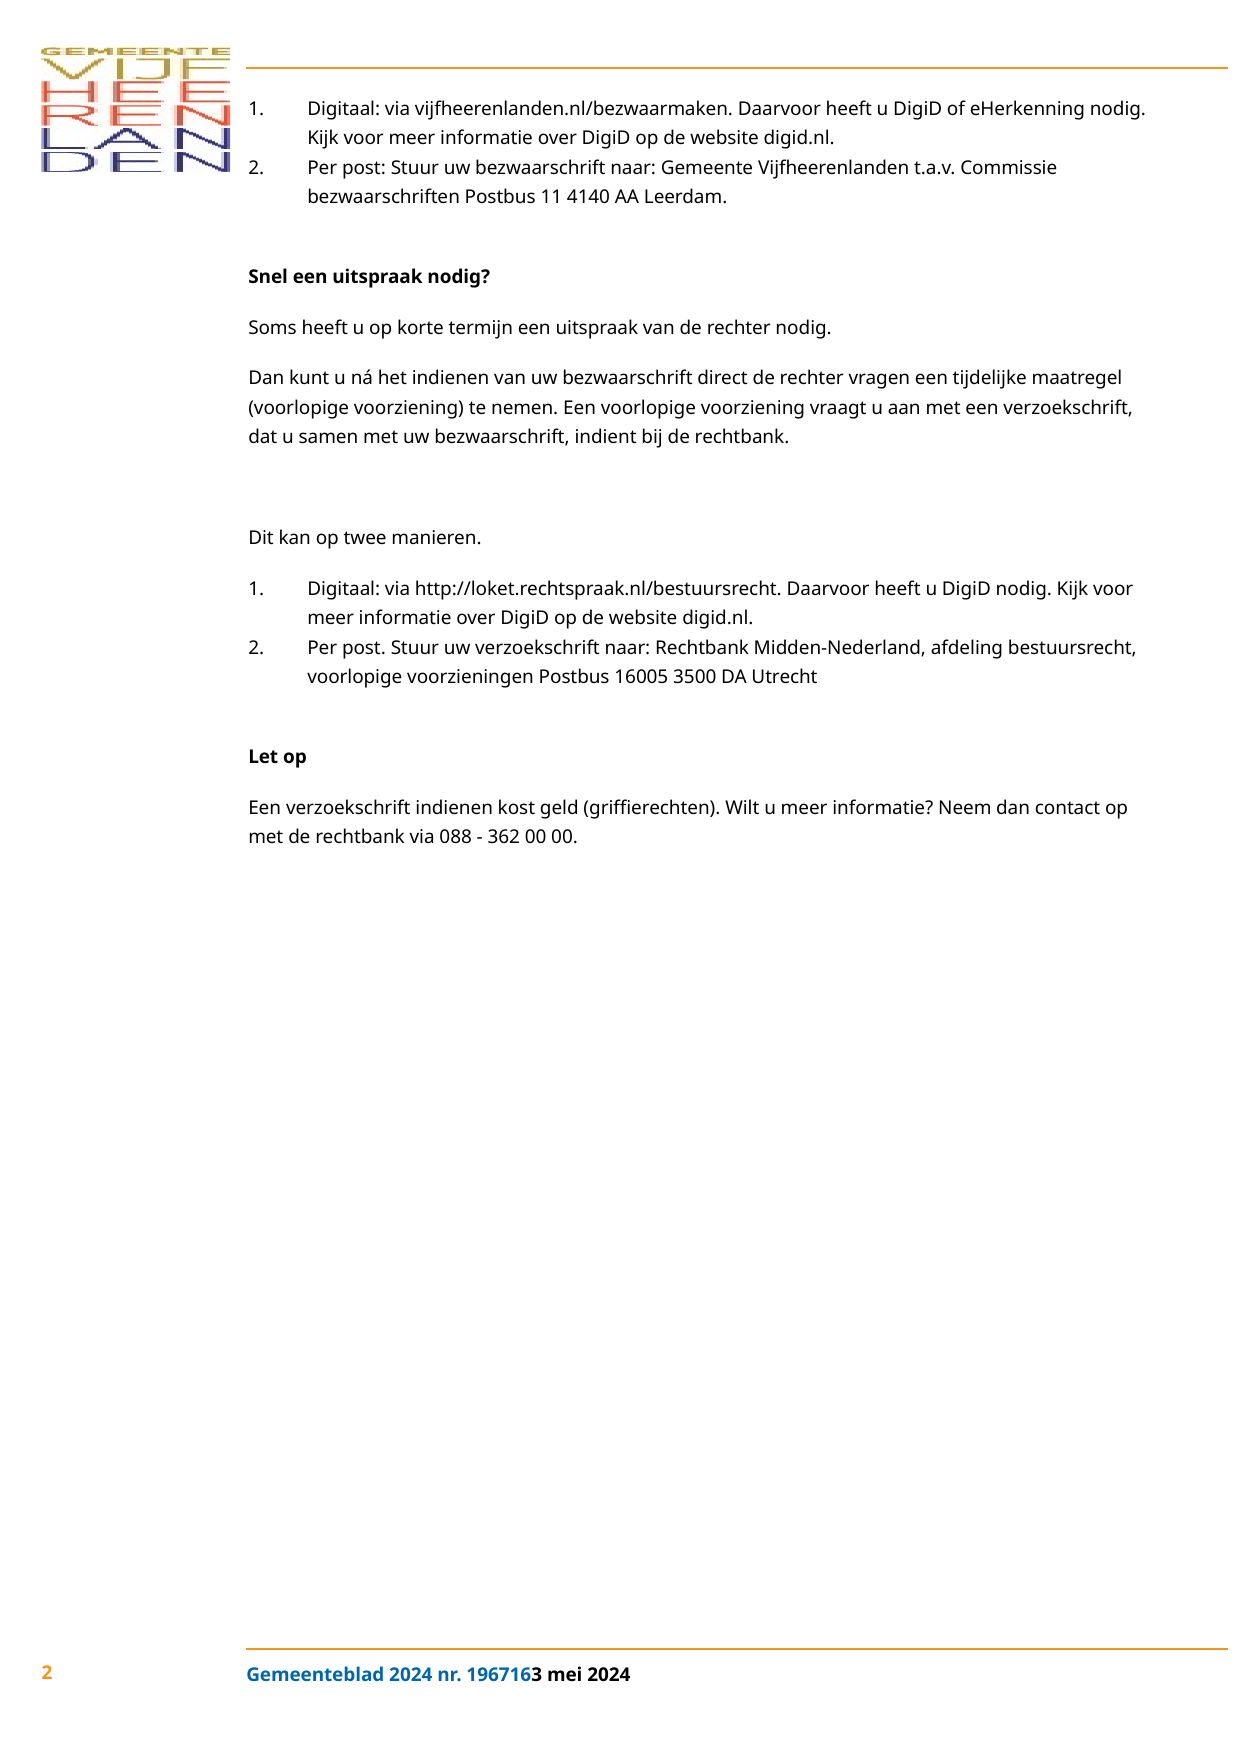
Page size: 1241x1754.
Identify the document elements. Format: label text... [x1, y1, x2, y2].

text Dan kunt u ná het indienen van uw bezwaarschrift direct de rechter vragen een tijdelijke maatregel (voorlopige voorziening) te nemen. Een voorlopige voorziening vraagt u aan met een verzoekschrift, dat u samen met uw bezwaarschrift, indient bij de rechtbank. [248, 364, 1152, 449]
text Soms heeft u op korte termijn een uitspraak van de rechter nodig. [248, 314, 1152, 340]
text Een verzoekschrift indienen kost geld (griffierechten). Wilt u meer informatie? Neem dan contact op met de rechtbank via 088 - 362 00 00. [248, 794, 1152, 849]
text Snel een uitspraak nodig? [248, 263, 1152, 289]
text Let op [248, 743, 1152, 769]
picture [41, 47, 231, 172]
list Per post: Stuur uw bezwaarschrift naar: Gemeente Vijfheerenlanden t.a.v. Commissie bezwaarschriften Postbus 11 4140 AA Leerdam. [248, 154, 1152, 209]
list Digitaal: via vijfheerenlanden.nl/bezwaarmaken. Daarvoor heeft u DigiD of eHerkenning nodig. Kijk voor meer informatie over DigiD op de website digid.nl. [248, 95, 1152, 150]
list Per post. Stuur uw verzoekschrift naar: Rechtbank Midden-Nederland, afdeling bestuursrecht, voorlopige voorzieningen Postbus 16005 3500 DA Utrecht [248, 634, 1152, 689]
text Dit kan op twee manieren. [248, 524, 1152, 550]
list Digitaal: via http://loket.rechtspraak.nl/bestuursrecht. Daarvoor heeft u DigiD nodig. Kijk voor meer informatie over DigiD op de website digid.nl. [248, 575, 1152, 630]
